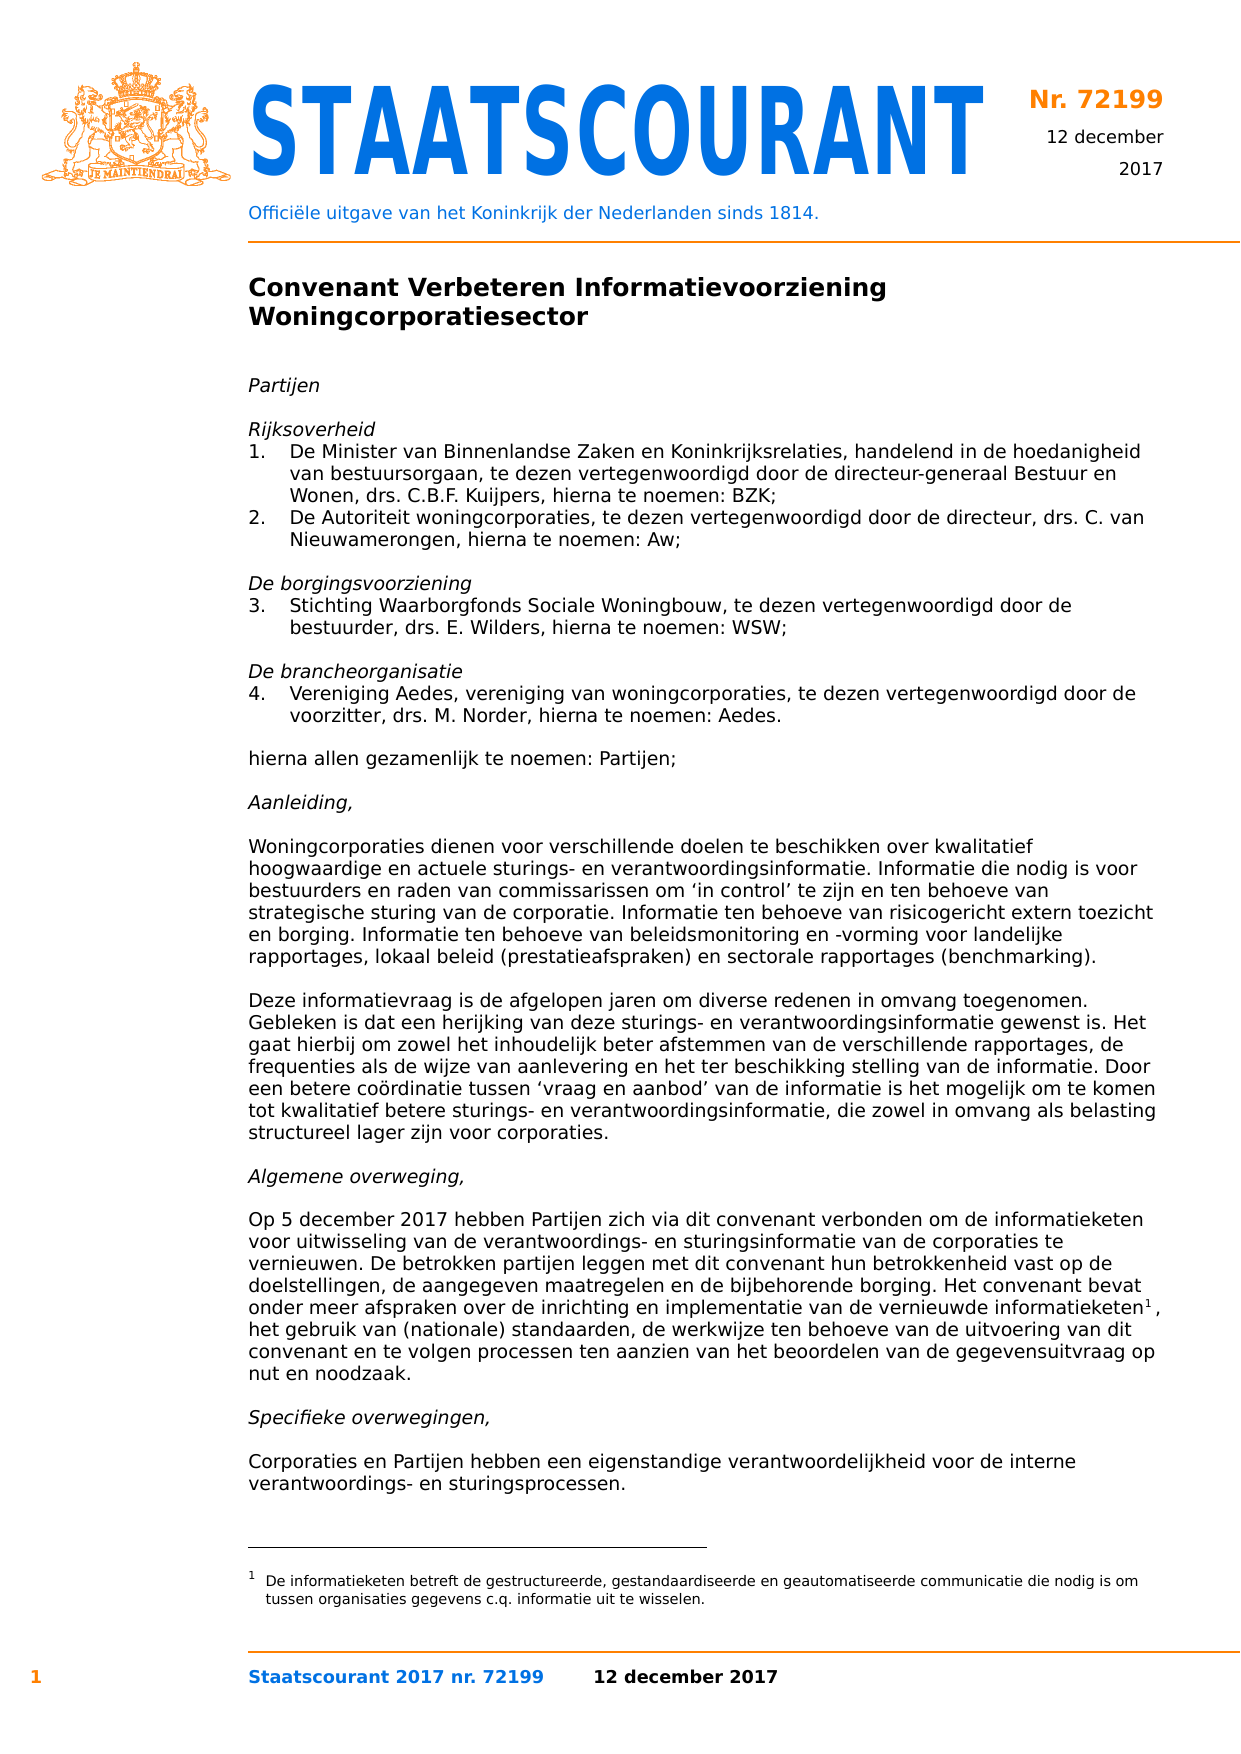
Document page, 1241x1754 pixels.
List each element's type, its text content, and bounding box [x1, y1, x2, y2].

text Op 5 december 2017 hebben Partijen zich via dit convenant verbonden om de informatieketen voor uitwisseling van de verantwoordings- en sturingsinformatie van de corporaties te vernieuwen. De betrokken partijen leggen met dit convenant hun betrokkenheid vast op de doelstellingen, de aangegeven maatregelen en de bijbehorende borging. Het convenant bevat onder meer afspraken over de inrichting en implementatie van de vernieuwde informatieketen, het gebruik van (nationale) standaarden, de werkwijze ten behoeve van de uitvoering van dit convenant en te volgen processen ten aanzien van het beoordelen van de gegevensuitvraag op nut en noodzaak. [248, 1209, 1163, 1385]
table_header [25, 62, 248, 241]
subtitle Partijen [248, 375, 1163, 397]
text Deze informatievraag is de afgelopen jaren om diverse redenen in omvang toegenomen. Gebleken is dat een herijking van deze sturings- en verantwoordingsinformatie gewenst is. Het gaat hierbij om zowel het inhoudelijk beter afstemmen van de verschillende rapportages, de frequenties als de wijze van aanlevering en het ter beschikking stelling van de informatie. Door een betere coördinatie tussen ‘vraag en aanbod’ van de informatie is het mogelijk om te komen tot kwalitatief betere sturings- en verantwoordingsinformatie, die zowel in omvang als belasting structureel lager zijn voor corporaties. [248, 990, 1163, 1144]
text 2. De Autoriteit woningcorporaties, te dezen vertegenwoordigd door de directeur, drs. C. van Nieuwamerongen, hierna te noemen: Aw; [248, 507, 1163, 551]
subtitle Specifieke overwegingen, [248, 1407, 1163, 1429]
table_header STAATSCOURANT [248, 62, 998, 203]
subtitle De brancheorganisatie [248, 661, 1163, 682]
subtitle Rijksoverheid [248, 419, 1163, 441]
text Woningcorporaties dienen voor verschillende doelen te beschikken over kwalitatief hoogwaardige en actuele sturings- en verantwoordingsinformatie. Informatie die nodig is voor bestuurders en raden van commissarissen om ‘in control’ te zijn en ten behoeve van strategische sturing van de corporatie. Informatie ten behoeve van risicogericht extern toezicht en borging. Informatie ten behoeve van beleidsmonitoring en -vorming voor landelijke rapportages, lokaal beleid (prestatieafspraken) en sectorale rapportages (benchmarking). [248, 836, 1163, 968]
table_header Nr. 72199 [998, 62, 1240, 121]
text 1. De Minister van Binnenlandse Zaken en Koninkrijksrelaties, handelend in de hoedanigheid van bestuursorgaan, te dezen vertegenwoordigd door de directeur-generaal Bestuur en Wonen, drs. C.B.F. Kuijpers, hierna te noemen: BZK; [248, 441, 1163, 507]
text hierna allen gezamenlijk te noemen: Partijen; [248, 748, 1163, 770]
subtitle Algemene overweging, [248, 1166, 1163, 1187]
subtitle Convenant Verbeteren Informatievoorziening Woningcorporatiesector [248, 273, 1163, 331]
table_cell 2017 [998, 153, 1240, 203]
text 4. Vereniging Aedes, vereniging van woningcorporaties, te dezen vertegenwoordigd door de voorzitter, drs. M. Norder, hierna te noemen: Aedes. [248, 682, 1163, 726]
text Corporaties en Partijen hebben een eigenstandige verantwoordelijkheid voor de interne verantwoordings- en sturingsprocessen. [248, 1451, 1163, 1495]
text 3. Stichting Waarborgfonds Sociale Woningbouw, te dezen vertegenwoordigd door de bestuurder, drs. E. Wilders, hierna te noemen: WSW; [248, 595, 1163, 639]
subtitle De borgingsvoorziening [248, 573, 1163, 595]
picture [41, 62, 231, 186]
table_cell 12 december [998, 121, 1240, 153]
table_cell Officiële uitgave van het Koninkrijk der Nederlanden sinds 1814. [248, 203, 1240, 241]
subtitle Aanleiding, [248, 792, 1163, 814]
text De informatieketen betreft de gestructureerde, gestandaardiseerde en geautomatiseerde communicatie die nodig is om tussen organisaties gegevens c.q. informatie uit te wisselen. [248, 1569, 1163, 1608]
